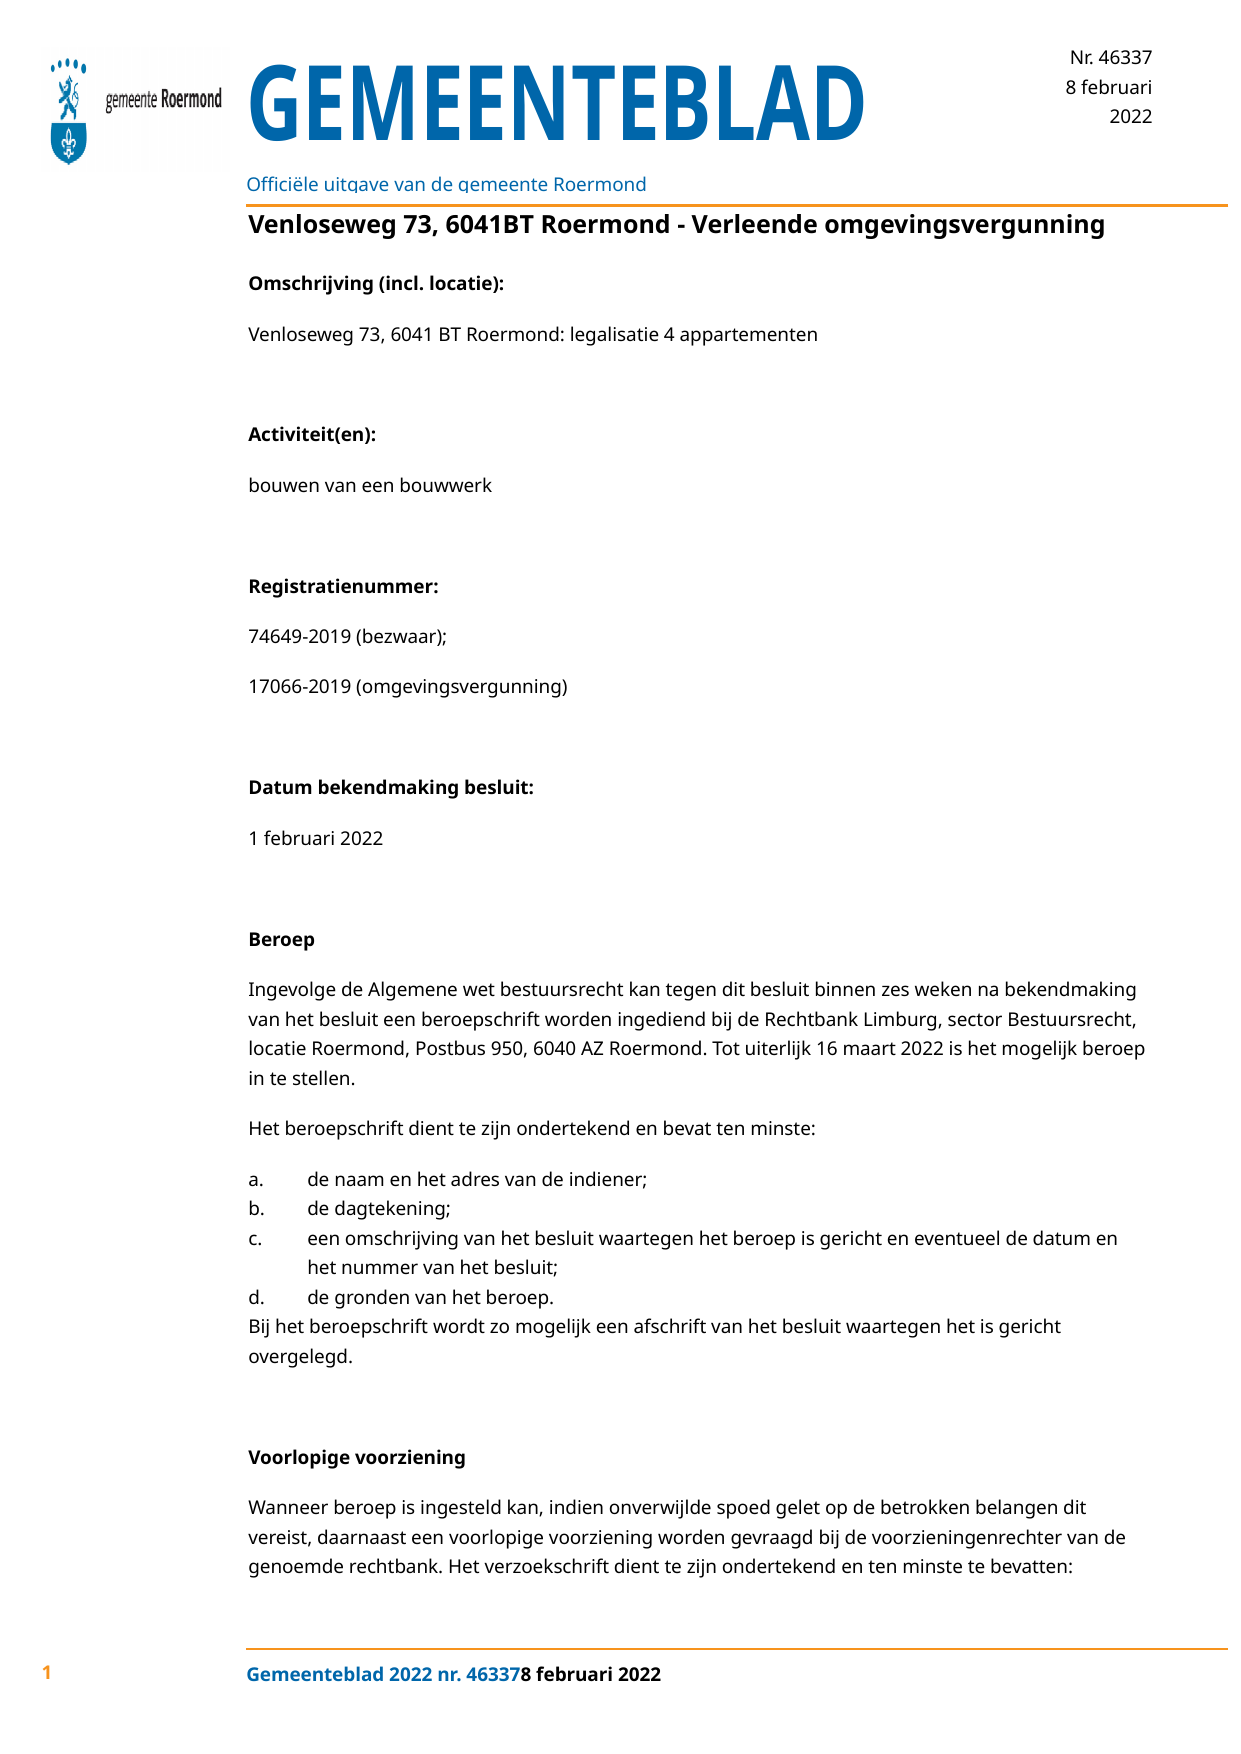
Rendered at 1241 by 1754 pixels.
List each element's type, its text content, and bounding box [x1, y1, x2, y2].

text 74649-2019 (bezwaar); [248, 623, 1152, 649]
text Wanneer beroep is ingesteld kan, indien onverwijlde spoed gelet op de betrokken belangen dit vereist, daarnaast een voorlopige voorziening worden gevraagd bij de voorzieningenrechter van de genoemde rechtbank. Het verzoekschrift dient te zijn ondertekend en ten minste te bevatten: [248, 1494, 1152, 1579]
text Bij het beroepschrift wordt zo mogelijk een afschrift van het besluit waartegen het is gericht overgelegd. [248, 1314, 1152, 1369]
text Venloseweg 73, 6041 BT Roermond: legalisatie 4 appartementen [248, 321, 1152, 346]
text bouwen van een bouwwerk [248, 472, 1152, 498]
list de dagtekening; [248, 1195, 1152, 1221]
text Het beroepschrift dient te zijn ondertekend en bevat ten minste: [248, 1115, 1152, 1141]
list de naam en het adres van de indiener; [248, 1166, 1152, 1191]
text Activiteit(en): [248, 422, 1152, 447]
list een omschrijving van het besluit waartegen het beroep is gericht en eventueel de datum en het nummer van het besluit; [248, 1225, 1152, 1280]
text Beroep [248, 926, 1152, 951]
text Registratienummer: [248, 573, 1152, 598]
text Datum bekendmaking besluit: [248, 774, 1152, 800]
text Ingevolge de Algemene wet bestuursrecht kan tegen dit besluit binnen zes weken na bekendmaking van het besluit een beroepschrift worden ingediend bij de Rechtbank Limburg, sector Bestuursrecht, locatie Roermond, Postbus 950, 6040 AZ Roermond. Tot uiterlijk 16 maart 2022 is het mogelijk beroep in te stellen. [248, 976, 1152, 1091]
picture [41, 47, 231, 172]
list de gronden van het beroep. [248, 1284, 1152, 1310]
text Omschrijving (incl. locatie): [248, 270, 1152, 296]
text Venloseweg 73, 6041BT Roermond - Verleende omgevingsvergunning [248, 207, 1152, 241]
text Voorlopige voorziening [248, 1444, 1152, 1470]
text 1 februari 2022 [248, 825, 1152, 851]
text 17066-2019 (omgevingsvergunning) [248, 674, 1152, 699]
